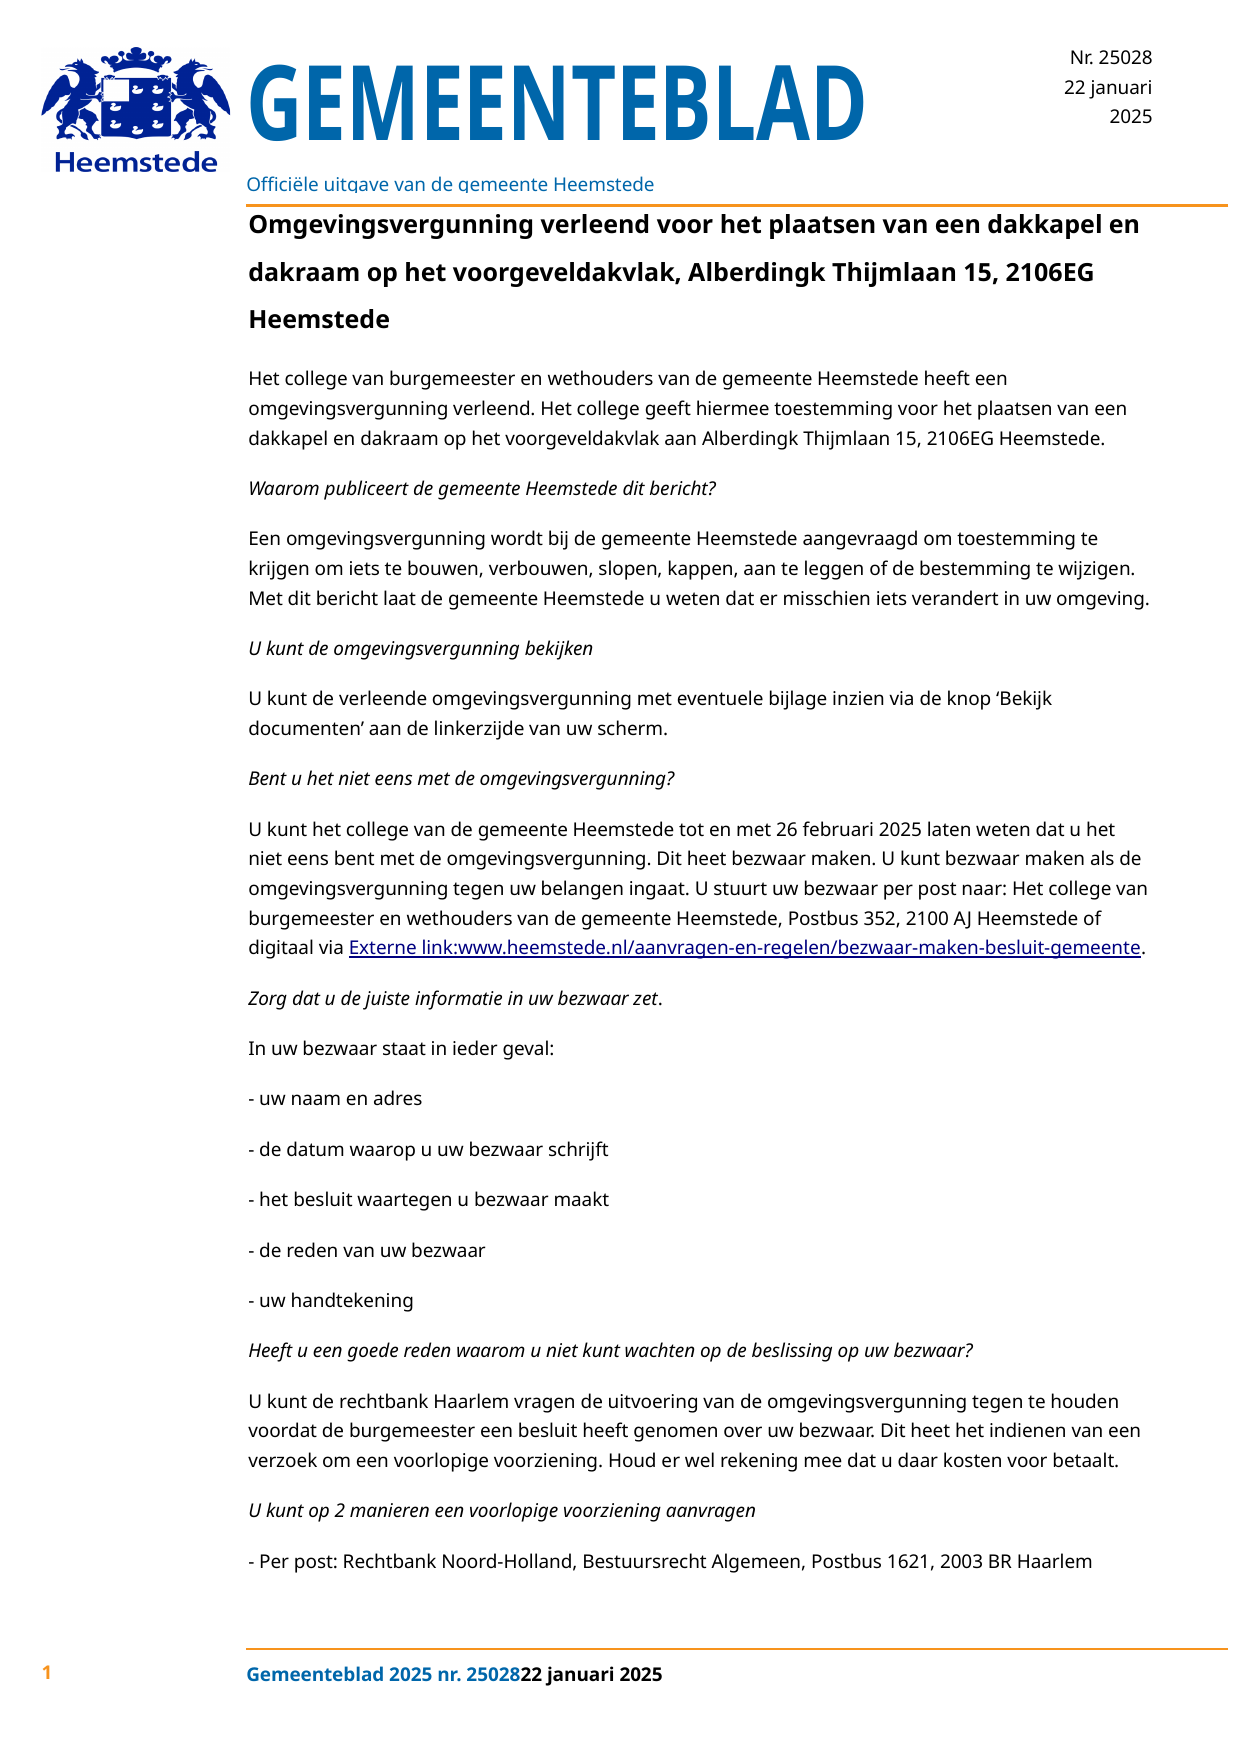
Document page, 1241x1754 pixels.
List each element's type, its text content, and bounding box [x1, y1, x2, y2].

picture [41, 47, 231, 172]
text U kunt op 2 manieren een voorlopige voorziening aanvragen [248, 1498, 1152, 1523]
text Een omgevingsvergunning wordt bij de gemeente Heemstede aangevraagd om toestemming te krijgen om iets te bouwen, verbouwen, slopen, kappen, aan te leggen of de bestemming te wijzigen. Met dit bericht laat de gemeente Heemstede u weten dat er misschien iets verandert in uw omgeving. [248, 526, 1152, 610]
text Omgevingsvergunning verleend voor het plaatsen van een dakkapel en dakraam op het voorgeveldakvlak, Alberdingk Thijmlaan 15, 2106EG Heemstede [248, 207, 1152, 336]
text U kunt de rechtbank Haarlem vragen de uitvoering van de omgevingsvergunning tegen te houden voordat de burgemeester een besluit heeft genomen over uw bezwaar. Dit heet het indienen van een verzoek om een voorlopige voorziening. Houd er wel rekening mee dat u daar kosten voor betaalt. [248, 1388, 1152, 1473]
text Waarom publiceert de gemeente Heemstede dit bericht? [248, 475, 1152, 501]
text U kunt de verleende omgevingsvergunning met eventuele bijlage inzien via de knop ‘Bekijk documenten’ aan de linkerzijde van uw scherm. [248, 686, 1152, 741]
text - het besluit waartegen u bezwaar maakt [248, 1186, 1152, 1212]
text U kunt het college van de gemeente Heemstede tot en met 26 februari 2025 laten weten dat u het niet eens bent met de omgevingsvergunning. Dit heet bezwaar maken. U kunt bezwaar maken als de omgevingsvergunning tegen uw belangen ingaat. U stuurt uw bezwaar per post naar: Het college van burgemeester en wethouders van de gemeente Heemstede, Postbus 352, 2100 AJ Heemstede of digitaal via Externe link:www.heemstede.nl/aanvragen-en-regelen/bezwaar-maken-besluit-gemeente. [248, 816, 1152, 960]
text Bent u het niet eens met de omgevingsvergunning? [248, 766, 1152, 791]
text Zorg dat u de juiste informatie in uw bezwaar zet. [248, 985, 1152, 1010]
text Het college van burgemeester en wethouders van de gemeente Heemstede heeft een omgevingsvergunning verleend. Het college geeft hiermee toestemming voor het plaatsen van een dakkapel en dakraam op het voorgeveldakvlak aan Alberdingk Thijmlaan 15, 2106EG Heemstede. [248, 366, 1152, 450]
text U kunt de omgevingsvergunning bekijken [248, 635, 1152, 661]
text - uw handtekening [248, 1287, 1152, 1313]
text - de reden van uw bezwaar [248, 1237, 1152, 1262]
text - Per post: Rechtbank Noord-Holland, Bestuursrecht Algemeen, Postbus 1621, 2003 BR Haarlem [248, 1548, 1152, 1574]
text - de datum waarop u uw bezwaar schrijft [248, 1136, 1152, 1162]
text Heeft u een goede reden waarom u niet kunt wachten op de beslissing op uw bezwaar? [248, 1338, 1152, 1363]
text - uw naam en adres [248, 1086, 1152, 1111]
text In uw bezwaar staat in ieder geval: [248, 1035, 1152, 1061]
